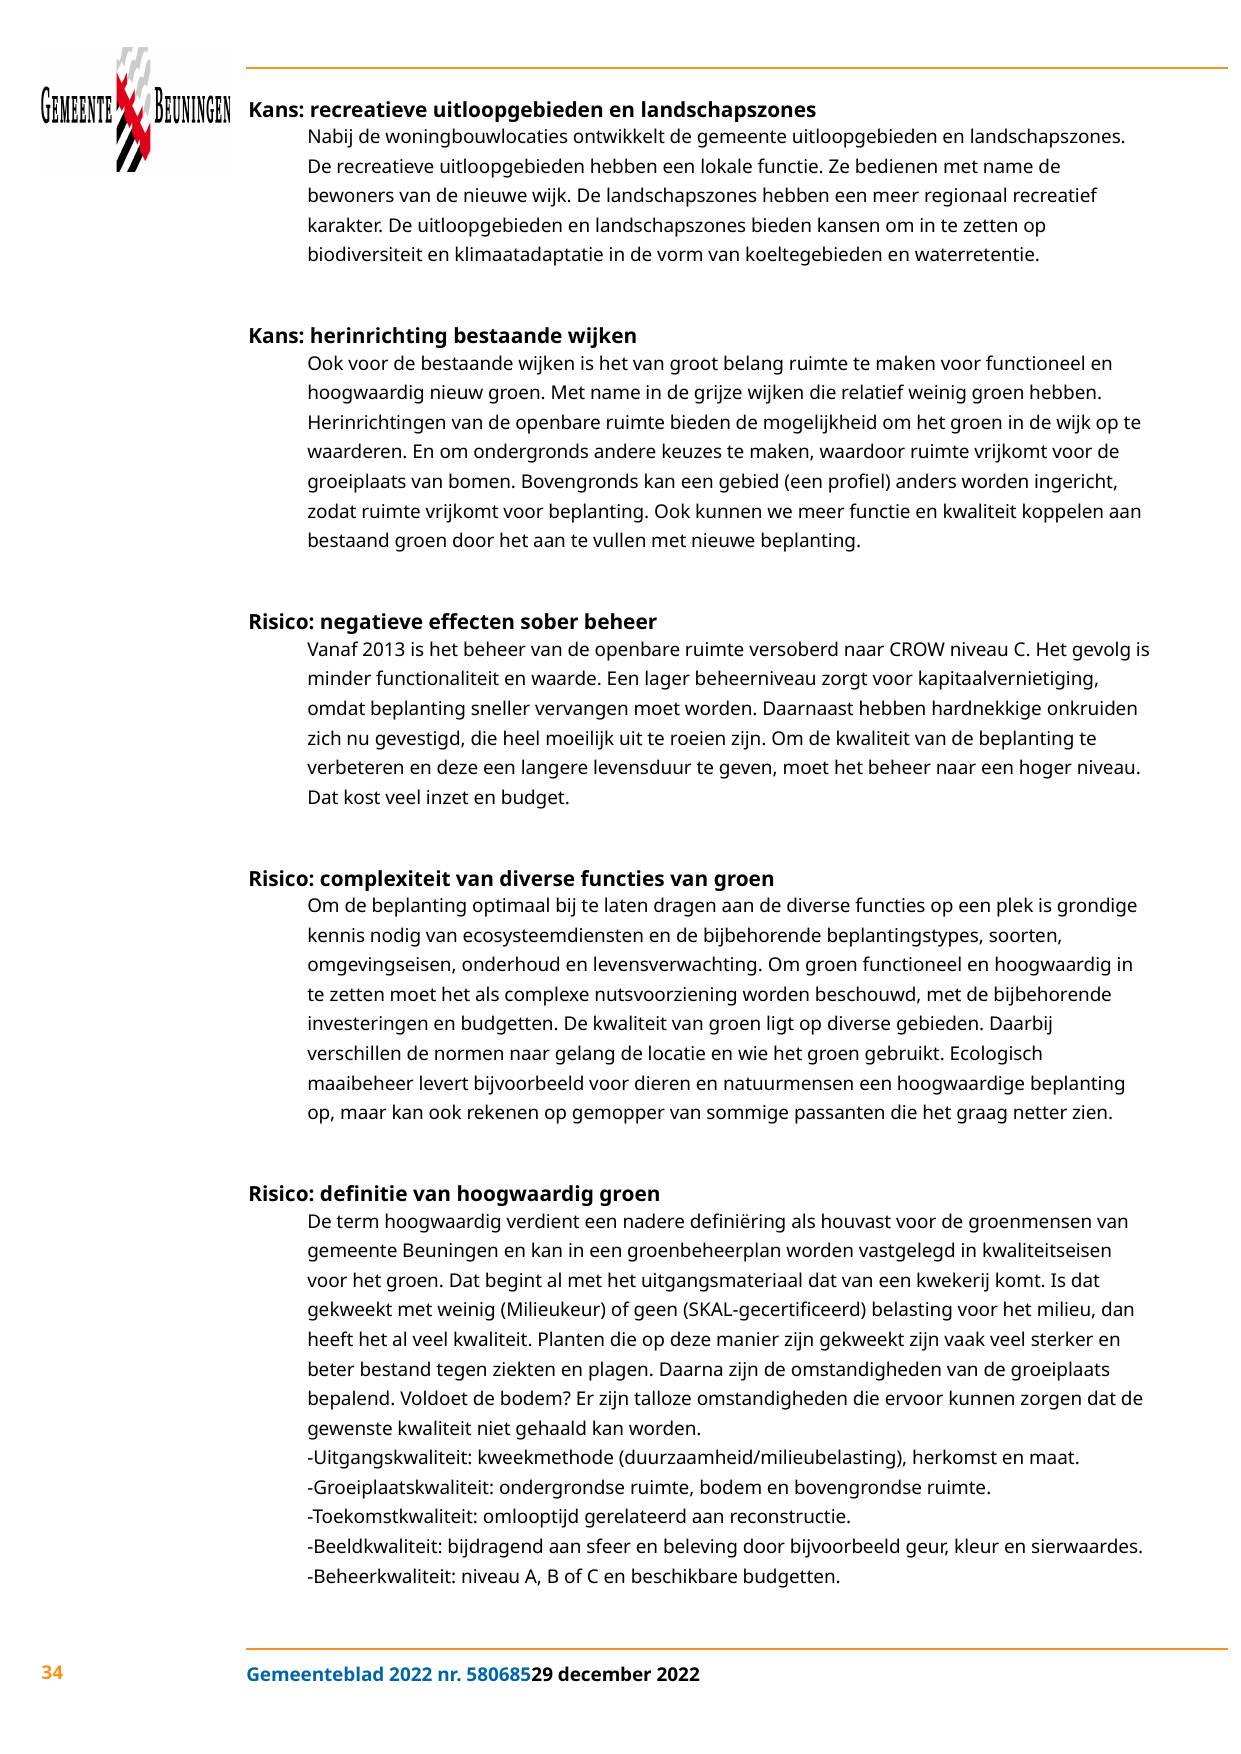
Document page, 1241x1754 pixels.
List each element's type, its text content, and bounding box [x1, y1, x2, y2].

list -Uitgangskwaliteit: kweekmethode (duurzaamheid/milieubelasting), herkomst en maat. [248, 1444, 1152, 1470]
text Kans: recreatieve uitloopgebieden en landschapszones [248, 95, 1152, 123]
list -Toekomstkwaliteit: omlooptijd gerelateerd aan reconstructie. [248, 1504, 1152, 1529]
list -Beeldkwaliteit: bijdragend aan sfeer en beleving door bijvoorbeeld geur, kleur en sierwaardes. [248, 1533, 1152, 1559]
list Om de beplanting optimaal bij te laten dragen aan de diverse functies op een plek is grondige kennis nodig van ecosysteemdiensten en de bijbehorende beplantingstypes, soorten, omgevingseisen, onderhoud en levensverwachting. Om groen functioneel en hoogwaardig in te zetten moet het als complexe nutsvoorziening worden beschouwd, met de bijbehorende investeringen en budgetten. De kwaliteit van groen ligt op diverse gebieden. Daarbij verschillen de normen naar gelang de locatie en wie het groen gebruikt. Ecologisch maaibeheer levert bijvoorbeeld voor dieren en natuurmensen een hoogwaardige beplanting op, maar kan ook rekenen op gemopper van sommige passanten die het graag netter zien. [248, 892, 1152, 1125]
list -Groeiplaatskwaliteit: ondergrondse ruimte, bodem en bovengrondse ruimte. [248, 1474, 1152, 1500]
list -Beheerkwaliteit: niveau A, B of C en beschikbare budgetten. [248, 1563, 1152, 1588]
text Risico: definitie van hoogwaardig groen [248, 1179, 1152, 1208]
text Risico: negatieve effecten sober beheer [248, 607, 1152, 636]
text Kans: herinrichting bestaande wijken [248, 322, 1152, 350]
picture [41, 47, 231, 172]
text Risico: complexiteit van diverse functies van groen [248, 864, 1152, 892]
list De term hoogwaardig verdient een nadere definiëring als houvast voor de groenmensen van gemeente Beuningen en kan in een groenbeheerplan worden vastgelegd in kwaliteitseisen voor het groen. Dat begint al met het uitgangsmateriaal dat van een kwekerij komt. Is dat gekweekt met weinig (Milieukeur) of geen (SKAL-gecertificeerd) belasting voor het milieu, dan heeft het al veel kwaliteit. Planten die op deze manier zijn gekweekt zijn vaak veel sterker en beter bestand tegen ziekten en plagen. Daarna zijn de omstandigheden van de groeiplaats bepalend. Voldoet de bodem? Er zijn talloze omstandigheden die ervoor kunnen zorgen dat de gewenste kwaliteit niet gehaald kan worden. [248, 1208, 1152, 1441]
list Vanaf 2013 is het beheer van de openbare ruimte versoberd naar CROW niveau C. Het gevolg is minder functionaliteit en waarde. Een lager beheerniveau zorgt voor kapitaalvernietiging, omdat beplanting sneller vervangen moet worden. Daarnaast hebben hardnekkige onkruiden zich nu gevestigd, die heel moeilijk uit te roeien zijn. Om de kwaliteit van de beplanting te verbeteren en deze een langere levensduur te geven, moet het beheer naar een hoger niveau. Dat kost veel inzet en budget. [248, 636, 1152, 809]
list Nabij de woningbouwlocaties ontwikkelt de gemeente uitloopgebieden en landschapszones. De recreatieve uitloopgebieden hebben een lokale functie. Ze bedienen met name de bewoners van de nieuwe wijk. De landschapszones hebben een meer regionaal recreatief karakter. De uitloopgebieden en landschapszones bieden kansen om in te zetten op biodiversiteit en klimaatadaptatie in de vorm van koeltegebieden en waterretentie. [248, 123, 1152, 267]
list Ook voor de bestaande wijken is het van groot belang ruimte te maken voor functioneel en hoogwaardig nieuw groen. Met name in de grijze wijken die relatief weinig groen hebben. Herinrichtingen van de openbare ruimte bieden de mogelijkheid om het groen in de wijk op te waarderen. En om ondergronds andere keuzes te maken, waardoor ruimte vrijkomt voor de groeiplaats van bomen. Bovengronds kan een gebied (een profiel) anders worden ingericht, zodat ruimte vrijkomt voor beplanting. Ook kunnen we meer functie en kwaliteit koppelen aan bestaand groen door het aan te vullen met nieuwe beplanting. [248, 350, 1152, 553]
